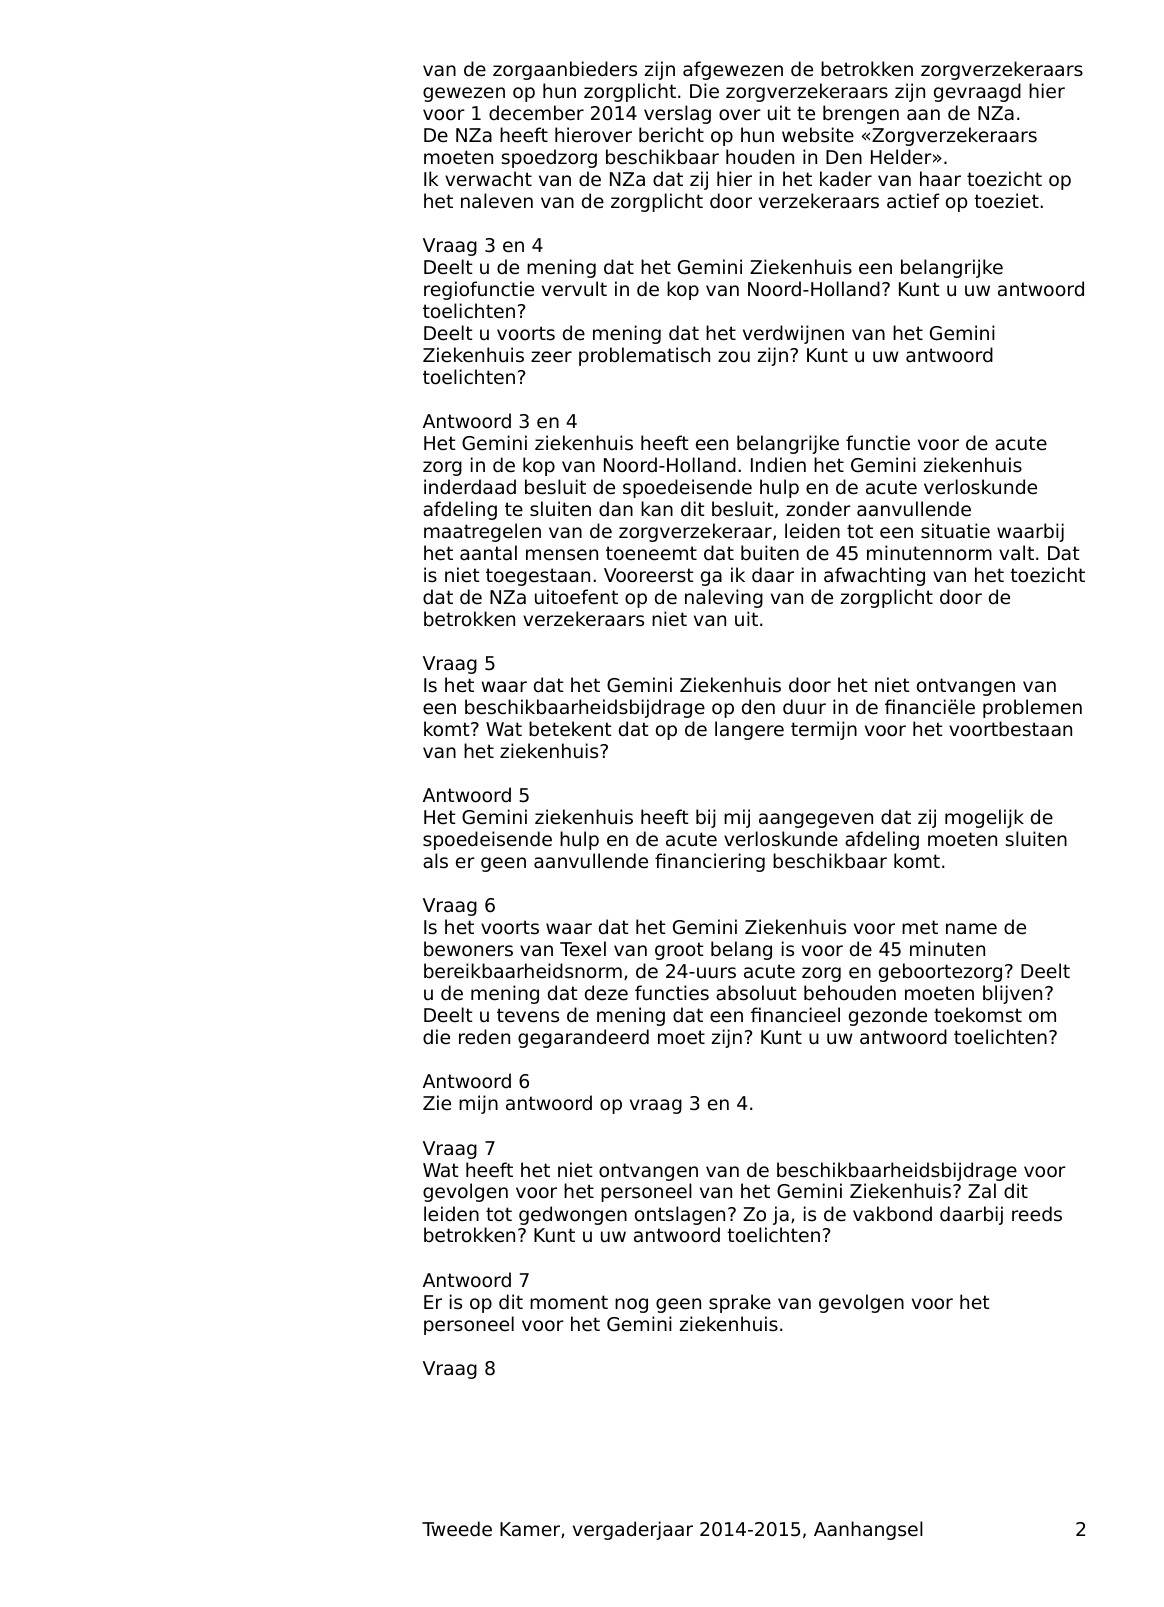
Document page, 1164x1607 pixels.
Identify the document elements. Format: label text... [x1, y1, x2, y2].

text Ik verwacht van de NZa dat zij hier in het kader van haar toezicht op het naleven van de zorgplicht door verzekeraars actief op toeziet. [422, 169, 1087, 213]
text Het Gemini ziekenhuis heeft bij mij aangegeven dat zij mogelijk de spoedeisende hulp en de acute verloskunde afdeling moeten sluiten als er geen aanvullende financiering beschikbaar komt. [422, 807, 1087, 873]
text Vraag 5 [422, 653, 1087, 675]
text Deelt u voorts de mening dat het verdwijnen van het Gemini Ziekenhuis zeer problematisch zou zijn? Kunt u uw antwoord toelichten? [422, 323, 1087, 389]
text Het Gemini ziekenhuis heeft een belangrijke functie voor de acute zorg in de kop van Noord-Holland. Indien het Gemini ziekenhuis inderdaad besluit de spoedeisende hulp en de acute verloskunde afdeling te sluiten dan kan dit besluit, zonder aanvullende maatregelen van de zorgverzekeraar, leiden tot een situatie waarbij het aantal mensen toeneemt dat buiten de 45 minutennorm valt. Dat is niet toegestaan. Vooreerst ga ik daar in afwachting van het toezicht dat de NZa uitoefent op de naleving van de zorgplicht door de betrokken verzekeraars niet van uit. [422, 433, 1087, 631]
text Vraag 7 [422, 1137, 1087, 1159]
text van de zorgaanbieders zijn afgewezen de betrokken zorgverzekeraars gewezen op hun zorgplicht. Die zorgverzekeraars zijn gevraagd hier voor 1 december 2014 verslag over uit te brengen aan de NZa. [422, 59, 1087, 125]
text Deelt u de mening dat het Gemini Ziekenhuis een belangrijke regiofunctie vervult in de kop van Noord-Holland? Kunt u uw antwoord toelichten? [422, 257, 1087, 323]
text Antwoord 3 en 4 [422, 411, 1087, 433]
text Vraag 6 [422, 895, 1087, 917]
text Antwoord 6 [422, 1071, 1087, 1093]
text Er is op dit moment nog geen sprake van gevolgen voor het personeel voor het Gemini ziekenhuis. [422, 1292, 1087, 1336]
text Vraag 8 [422, 1358, 1087, 1380]
text Zie mijn antwoord op vraag 3 en 4. [422, 1093, 1087, 1115]
text Is het voorts waar dat het Gemini Ziekenhuis voor met name de bewoners van Texel van groot belang is voor de 45 minuten bereikbaarheidsnorm, de 24-uurs acute zorg en geboortezorg? Deelt u de mening dat deze functies absoluut behouden moeten blijven? Deelt u tevens de mening dat een financieel gezonde toekomst om die reden gegarandeerd moet zijn? Kunt u uw antwoord toelichten? [422, 917, 1087, 1049]
text Wat heeft het niet ontvangen van de beschikbaarheidsbijdrage voor gevolgen voor het personeel van het Gemini Ziekenhuis? Zal dit leiden tot gedwongen ontslagen? Zo ja, is de vakbond daarbij reeds betrokken? Kunt u uw antwoord toelichten? [422, 1159, 1087, 1247]
text Antwoord 5 [422, 785, 1087, 807]
text De NZa heeft hierover bericht op hun website «Zorgverzekeraars moeten spoedzorg beschikbaar houden in Den Helder». [422, 125, 1087, 169]
text Is het waar dat het Gemini Ziekenhuis door het niet ontvangen van een beschikbaarheidsbijdrage op den duur in de financiële problemen komt? Wat betekent dat op de langere termijn voor het voortbestaan van het ziekenhuis? [422, 675, 1087, 763]
text Vraag 3 en 4 [422, 235, 1087, 257]
text Antwoord 7 [422, 1269, 1087, 1292]
